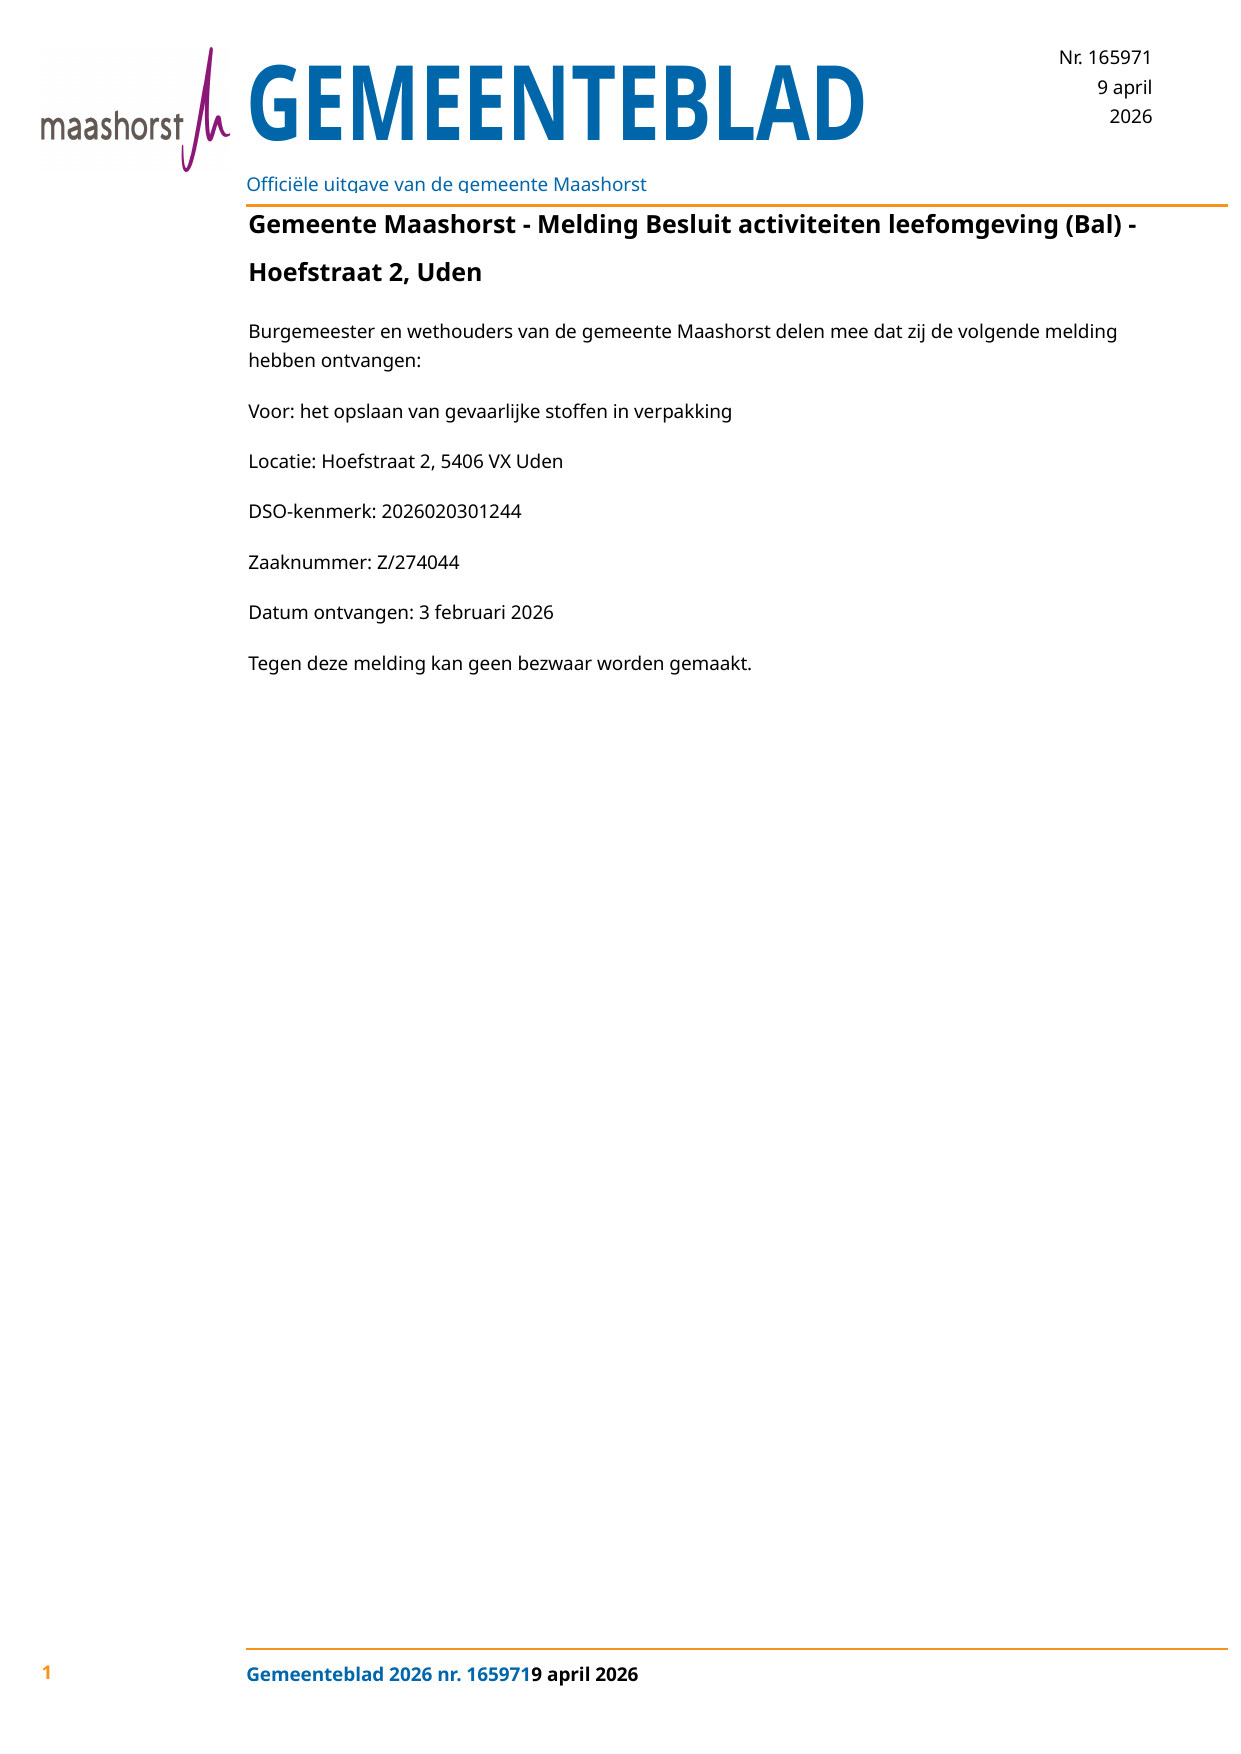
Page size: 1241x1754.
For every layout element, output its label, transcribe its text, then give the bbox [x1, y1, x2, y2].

text Voor: het opslaan van gevaarlijke stoffen in verpakking [248, 398, 1152, 424]
text Gemeente Maashorst - Melding Besluit activiteiten leefomgeving (Bal) - Hoefstraat 2, Uden [248, 207, 1152, 288]
text Burgemeester en wethouders van de gemeente Maashorst delen mee dat zij de volgende melding hebben ontvangen: [248, 318, 1152, 373]
text Tegen deze melding kan geen bezwaar worden gemaakt. [248, 650, 1152, 676]
text DSO-kenmerk: 2026020301244 [248, 499, 1152, 524]
text Zaaknummer: Z/274044 [248, 549, 1152, 575]
picture [41, 47, 231, 172]
text Locatie: Hoefstraat 2, 5406 VX Uden [248, 448, 1152, 474]
text Datum ontvangen: 3 februari 2026 [248, 599, 1152, 625]
